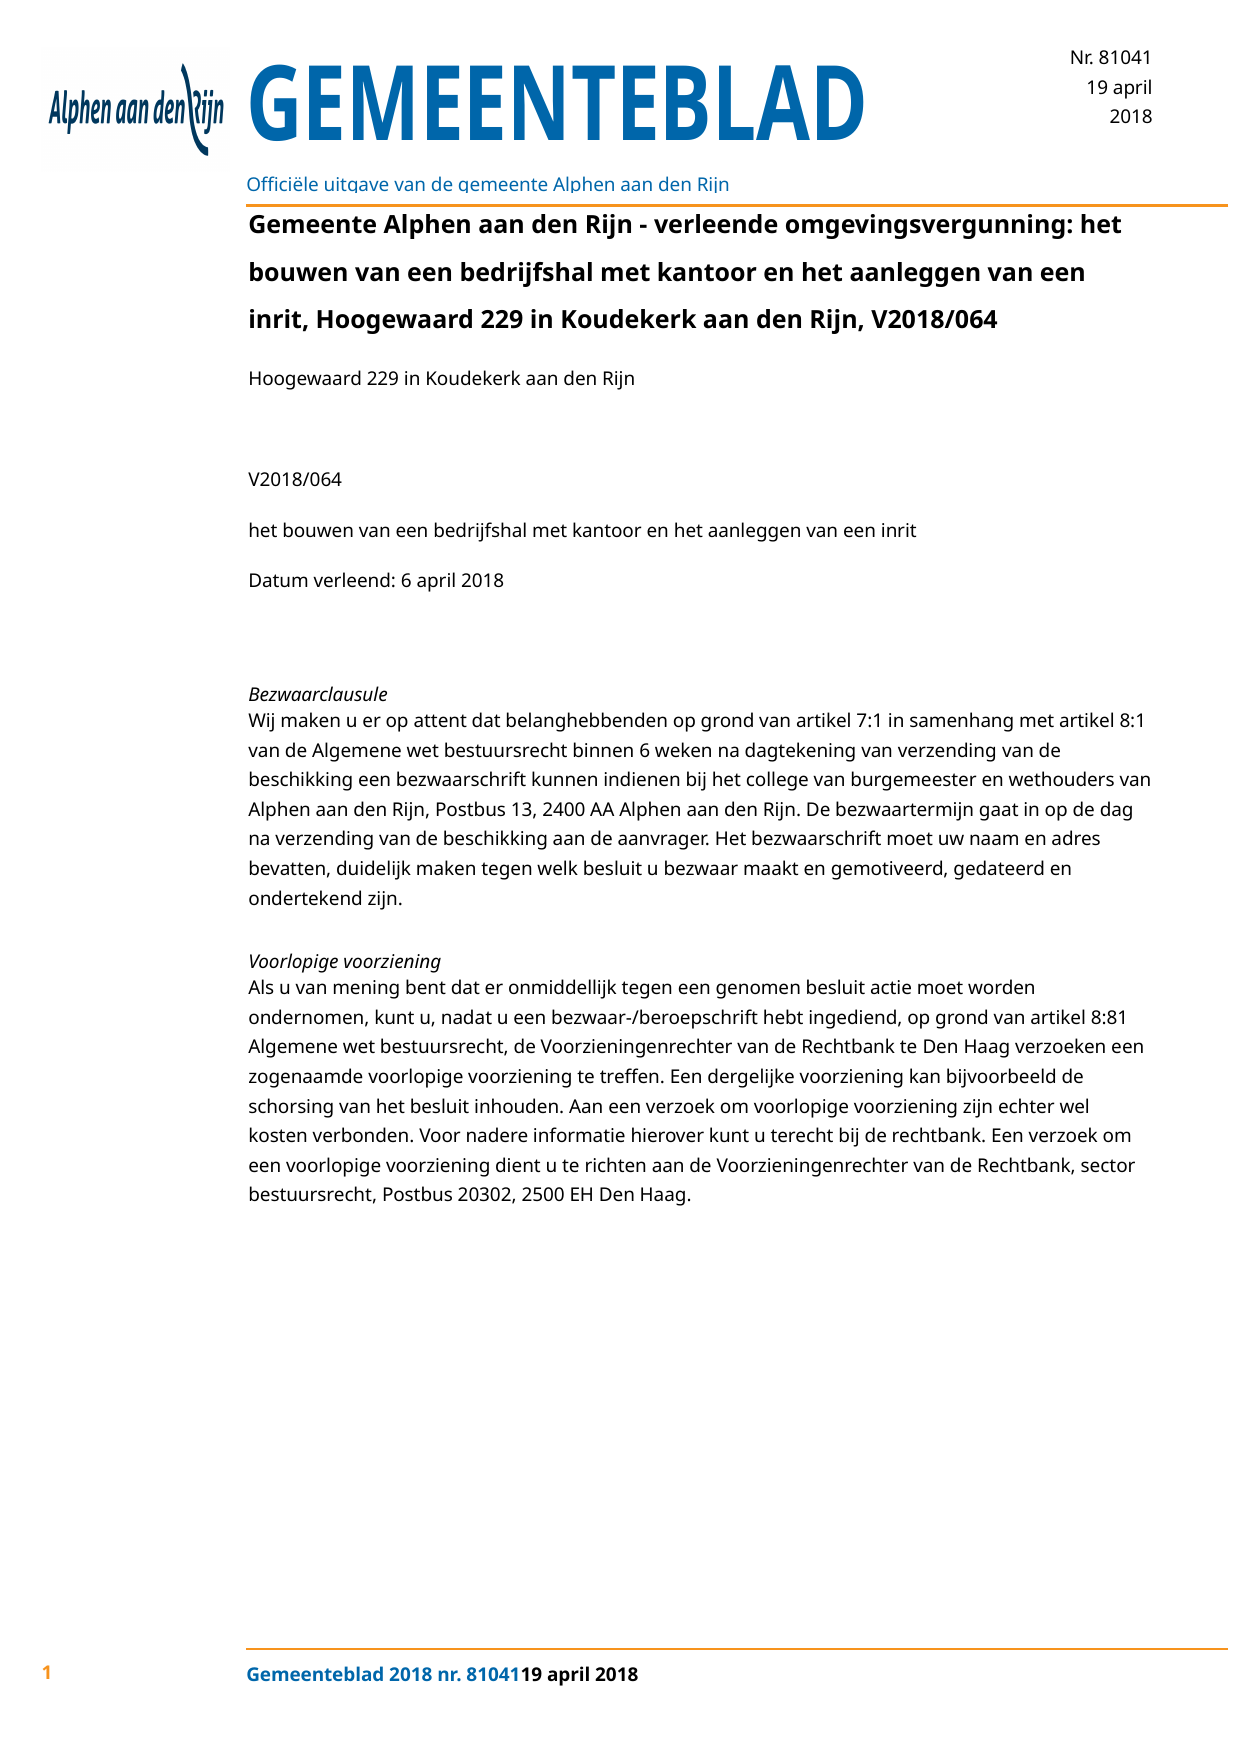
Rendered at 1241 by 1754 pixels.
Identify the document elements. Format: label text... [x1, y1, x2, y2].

text Wij maken u er op attent dat belanghebbenden op grond van artikel 7:1 in samenhang met artikel 8:1 van de Algemene wet bestuursrecht binnen 6 weken na dagtekening van verzending van de beschikking een bezwaarschrift kunnen indienen bij het college van burgemeester en wethouders van Alphen aan den Rijn, Postbus 13, 2400 AA Alphen aan den Rijn. De bezwaartermijn gaat in op de dag na verzending van de beschikking aan de aanvrager. Het bezwaarschrift moet uw naam en adres bevatten, duidelijk maken tegen welk besluit u bezwaar maakt en gemotiveerd, gedateerd en ondertekend zijn. [248, 707, 1152, 911]
picture [41, 47, 231, 172]
text Voorlopige voorziening [248, 949, 1152, 974]
text Datum verleend: 6 april 2018 [248, 567, 1152, 593]
text V2018/064 [248, 466, 1152, 492]
text het bouwen van een bedrijfshal met kantoor en het aanleggen van een inrit [248, 517, 1152, 542]
text Bezwaarclausule [248, 682, 1152, 707]
text Hoogewaard 229 in Koudekerk aan den Rijn [248, 366, 1152, 391]
text Gemeente Alphen aan den Rijn - verleende omgevingsvergunning: het bouwen van een bedrijfshal met kantoor en het aanleggen van een inrit, Hoogewaard 229 in Koudekerk aan den Rijn, V2018/064 [248, 207, 1152, 336]
text Als u van mening bent dat er onmiddellijk tegen een genomen besluit actie moet worden ondernomen, kunt u, nadat u een bezwaar-/beroepschrift hebt ingediend, op grond van artikel 8:81 Algemene wet bestuursrecht, de Voorzieningenrechter van de Rechtbank te Den Haag verzoeken een zogenaamde voorlopige voorziening te treffen. Een dergelijke voorziening kan bijvoorbeeld de schorsing van het besluit inhouden. Aan een verzoek om voorlopige voorziening zijn echter wel kosten verbonden. Voor nadere informatie hierover kunt u terecht bij de rechtbank. Een verzoek om een voorlopige voorziening dient u te richten aan de Voorzieningenrechter van de Rechtbank, sector bestuursrecht, Postbus 20302, 2500 EH Den Haag. [248, 974, 1152, 1207]
